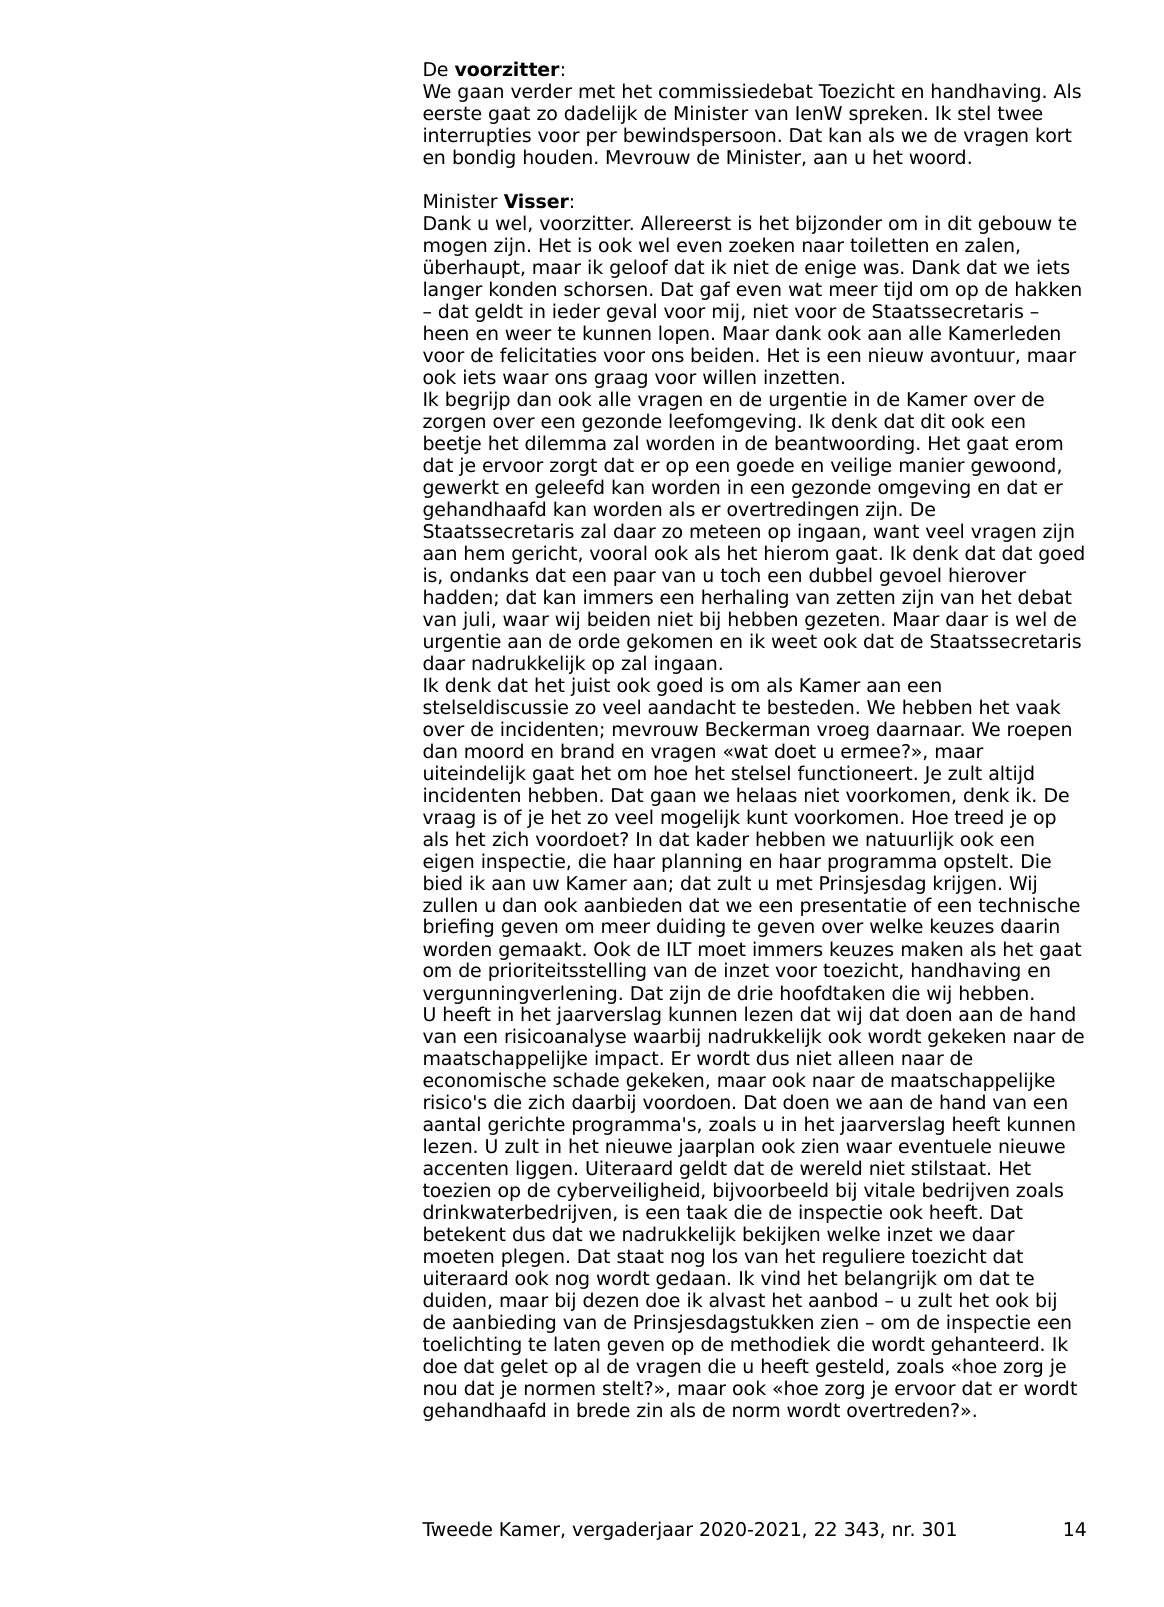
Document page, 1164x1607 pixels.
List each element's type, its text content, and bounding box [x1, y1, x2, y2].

text We gaan verder met het commissiedebat Toezicht en handhaving. Als eerste gaat zo dadelijk de Minister van IenW spreken. Ik stel twee interrupties voor per bewindspersoon. Dat kan als we de vragen kort en bondig houden. Mevrouw de Minister, aan u het woord. [422, 81, 1087, 169]
text Dank u wel, voorzitter. Allereerst is het bijzonder om in dit gebouw te mogen zijn. Het is ook wel even zoeken naar toiletten en zalen, überhaupt, maar ik geloof dat ik niet de enige was. Dank dat we iets langer konden schorsen. Dat gaf even wat meer tijd om op de hakken – dat geldt in ieder geval voor mij, niet voor de Staatssecretaris – heen en weer te kunnen lopen. Maar dank ook aan alle Kamerleden voor de felicitaties voor ons beiden. Het is een nieuw avontuur, maar ook iets waar ons graag voor willen inzetten. [422, 213, 1087, 389]
text De voorzitter: [422, 59, 1087, 81]
text U heeft in het jaarverslag kunnen lezen dat wij dat doen aan de hand van een risicoanalyse waarbij nadrukkelijk ook wordt gekeken naar de maatschappelijke impact. Er wordt dus niet alleen naar de economische schade gekeken, maar ook naar de maatschappelijke risico's die zich daarbij voordoen. Dat doen we aan de hand van een aantal gerichte programma's, zoals u in het jaarverslag heeft kunnen lezen. U zult in het nieuwe jaarplan ook zien waar eventuele nieuwe accenten liggen. Uiteraard geldt dat de wereld niet stilstaat. Het toezien op de cyberveiligheid, bijvoorbeeld bij vitale bedrijven zoals drinkwaterbedrijven, is een taak die de inspectie ook heeft. Dat betekent dus dat we nadrukkelijk bekijken welke inzet we daar moeten plegen. Dat staat nog los van het reguliere toezicht dat uiteraard ook nog wordt gedaan. Ik vind het belangrijk om dat te duiden, maar bij dezen doe ik alvast het aanbod – u zult het ook bij de aanbieding van de Prinsjesdagstukken zien – om de inspectie een toelichting te laten geven op de methodiek die wordt gehanteerd. Ik doe dat gelet op al de vragen die u heeft gesteld, zoals «hoe zorg je nou dat je normen stelt?», maar ook «hoe zorg je ervoor dat er wordt gehandhaafd in brede zin als de norm wordt overtreden?». [422, 1004, 1087, 1422]
text Ik begrijp dan ook alle vragen en de urgentie in de Kamer over de zorgen over een gezonde leefomgeving. Ik denk dat dit ook een beetje het dilemma zal worden in de beantwoording. Het gaat erom dat je ervoor zorgt dat er op een goede en veilige manier gewoond, gewerkt en geleefd kan worden in een gezonde omgeving en dat er gehandhaafd kan worden als er overtredingen zijn. De Staatssecretaris zal daar zo meteen op ingaan, want veel vragen zijn aan hem gericht, vooral ook als het hierom gaat. Ik denk dat dat goed is, ondanks dat een paar van u toch een dubbel gevoel hierover hadden; dat kan immers een herhaling van zetten zijn van het debat van juli, waar wij beiden niet bij hebben gezeten. Maar daar is wel de urgentie aan de orde gekomen en ik weet ook dat de Staatssecretaris daar nadrukkelijk op zal ingaan. [422, 389, 1087, 675]
text Ik denk dat het juist ook goed is om als Kamer aan een stelseldiscussie zo veel aandacht te besteden. We hebben het vaak over de incidenten; mevrouw Beckerman vroeg daarnaar. We roepen dan moord en brand en vragen «wat doet u ermee?», maar uiteindelijk gaat het om hoe het stelsel functioneert. Je zult altijd incidenten hebben. Dat gaan we helaas niet voorkomen, denk ik. De vraag is of je het zo veel mogelijk kunt voorkomen. Hoe treed je op als het zich voordoet? In dat kader hebben we natuurlijk ook een eigen inspectie, die haar planning en haar programma opstelt. Die bied ik aan uw Kamer aan; dat zult u met Prinsjesdag krijgen. Wij zullen u dan ook aanbieden dat we een presentatie of een technische briefing geven om meer duiding te geven over welke keuzes daarin worden gemaakt. Ook de ILT moet immers keuzes maken als het gaat om de prioriteitsstelling van de inzet voor toezicht, handhaving en vergunningverlening. Dat zijn de drie hoofdtaken die wij hebben. [422, 675, 1087, 1004]
text Minister Visser: [422, 191, 1087, 213]
